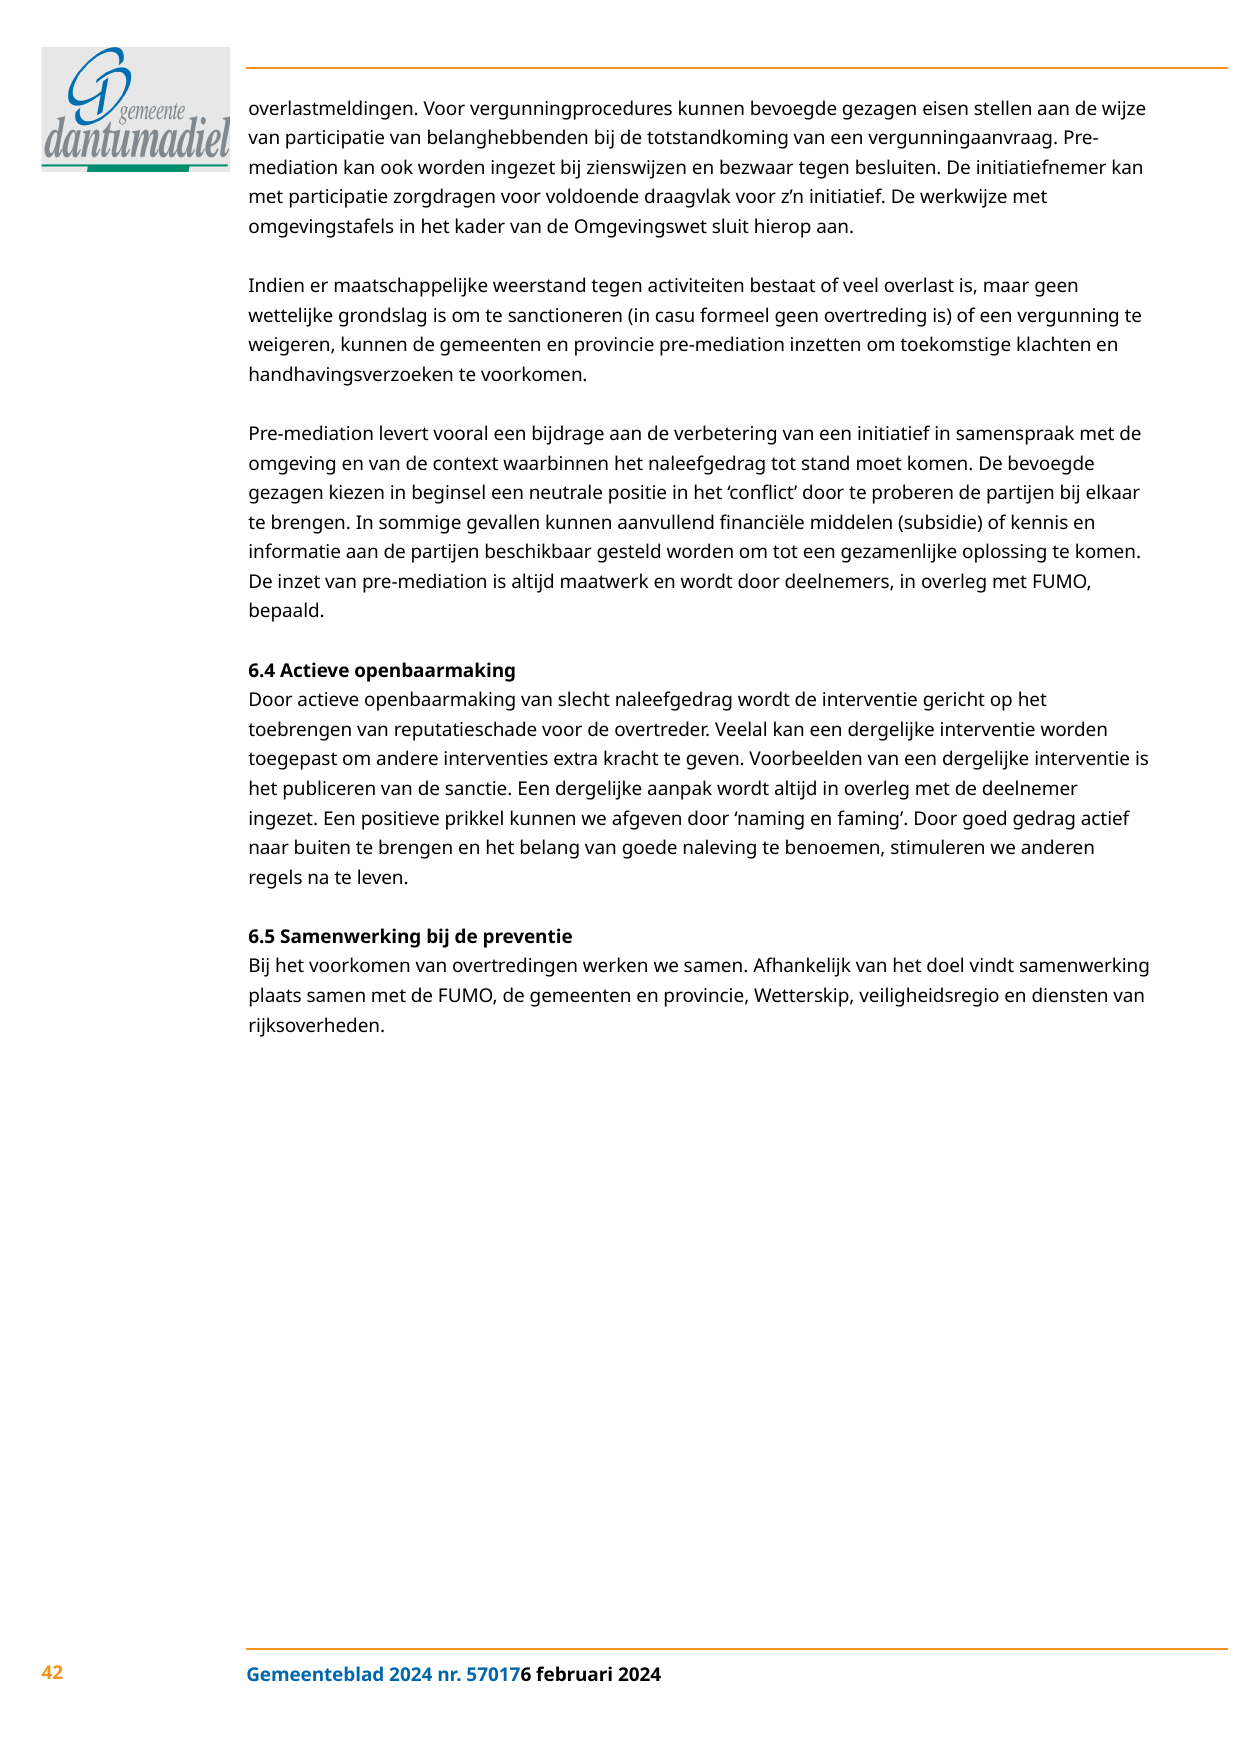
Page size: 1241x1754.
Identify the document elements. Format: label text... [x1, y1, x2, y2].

text 6.5 Samenwerking bij de preventie [248, 923, 1152, 949]
text 6.4 Actieve openbaarmaking [248, 657, 1152, 683]
picture [41, 47, 231, 172]
text Indien er maatschappelijke weerstand tegen activiteiten bestaat of veel overlast is, maar geen wettelijke grondslag is om te sanctioneren (in casu formeel geen overtreding is) of een vergunning te weigeren, kunnen de gemeenten en provincie pre-mediation inzetten om toekomstige klachten en handhavingsverzoeken te voorkomen. [248, 272, 1152, 387]
text Door actieve openbaarmaking van slecht naleefgedrag wordt de interventie gericht op het toebrengen van reputatieschade voor de overtreder. Veelal kan een dergelijke interventie worden toegepast om andere interventies extra kracht te geven. Voorbeelden van een dergelijke interventie is het publiceren van de sanctie. Een dergelijke aanpak wordt altijd in overleg met de deelnemer ingezet. Een positieve prikkel kunnen we afgeven door ‘naming en faming’. Door goed gedrag actief naar buiten te brengen en het belang van goede naleving te benoemen, stimuleren we anderen regels na te leven. [248, 686, 1152, 890]
text Bij het voorkomen van overtredingen werken we samen. Afhankelijk van het doel vindt samenwerking plaats samen met de FUMO, de gemeenten en provincie, Wetterskip, veiligheidsregio en diensten van rijksoverheden. [248, 953, 1152, 1038]
text overlastmeldingen. Voor vergunningprocedures kunnen bevoegde gezagen eisen stellen aan de wijze van participatie van belanghebbenden bij de totstandkoming van een vergunningaanvraag. Pre-mediation kan ook worden ingezet bij zienswijzen en bezwaar tegen besluiten. De initiatiefnemer kan met participatie zorgdragen voor voldoende draagvlak voor z’n initiatief. De werkwijze met omgevingstafels in het kader van de Omgevingswet sluit hierop aan. [248, 95, 1152, 239]
text Pre-mediation levert vooral een bijdrage aan de verbetering van een initiatief in samenspraak met de omgeving en van de context waarbinnen het naleefgedrag tot stand moet komen. De bevoegde gezagen kiezen in beginsel een neutrale positie in het ‘conflict’ door te proberen de partijen bij elkaar te brengen. In sommige gevallen kunnen aanvullend financiële middelen (subsidie) of kennis en informatie aan de partijen beschikbaar gesteld worden om tot een gezamenlijke oplossing te komen. De inzet van pre-mediation is altijd maatwerk en wordt door deelnemers, in overleg met FUMO, bepaald. [248, 420, 1152, 623]
